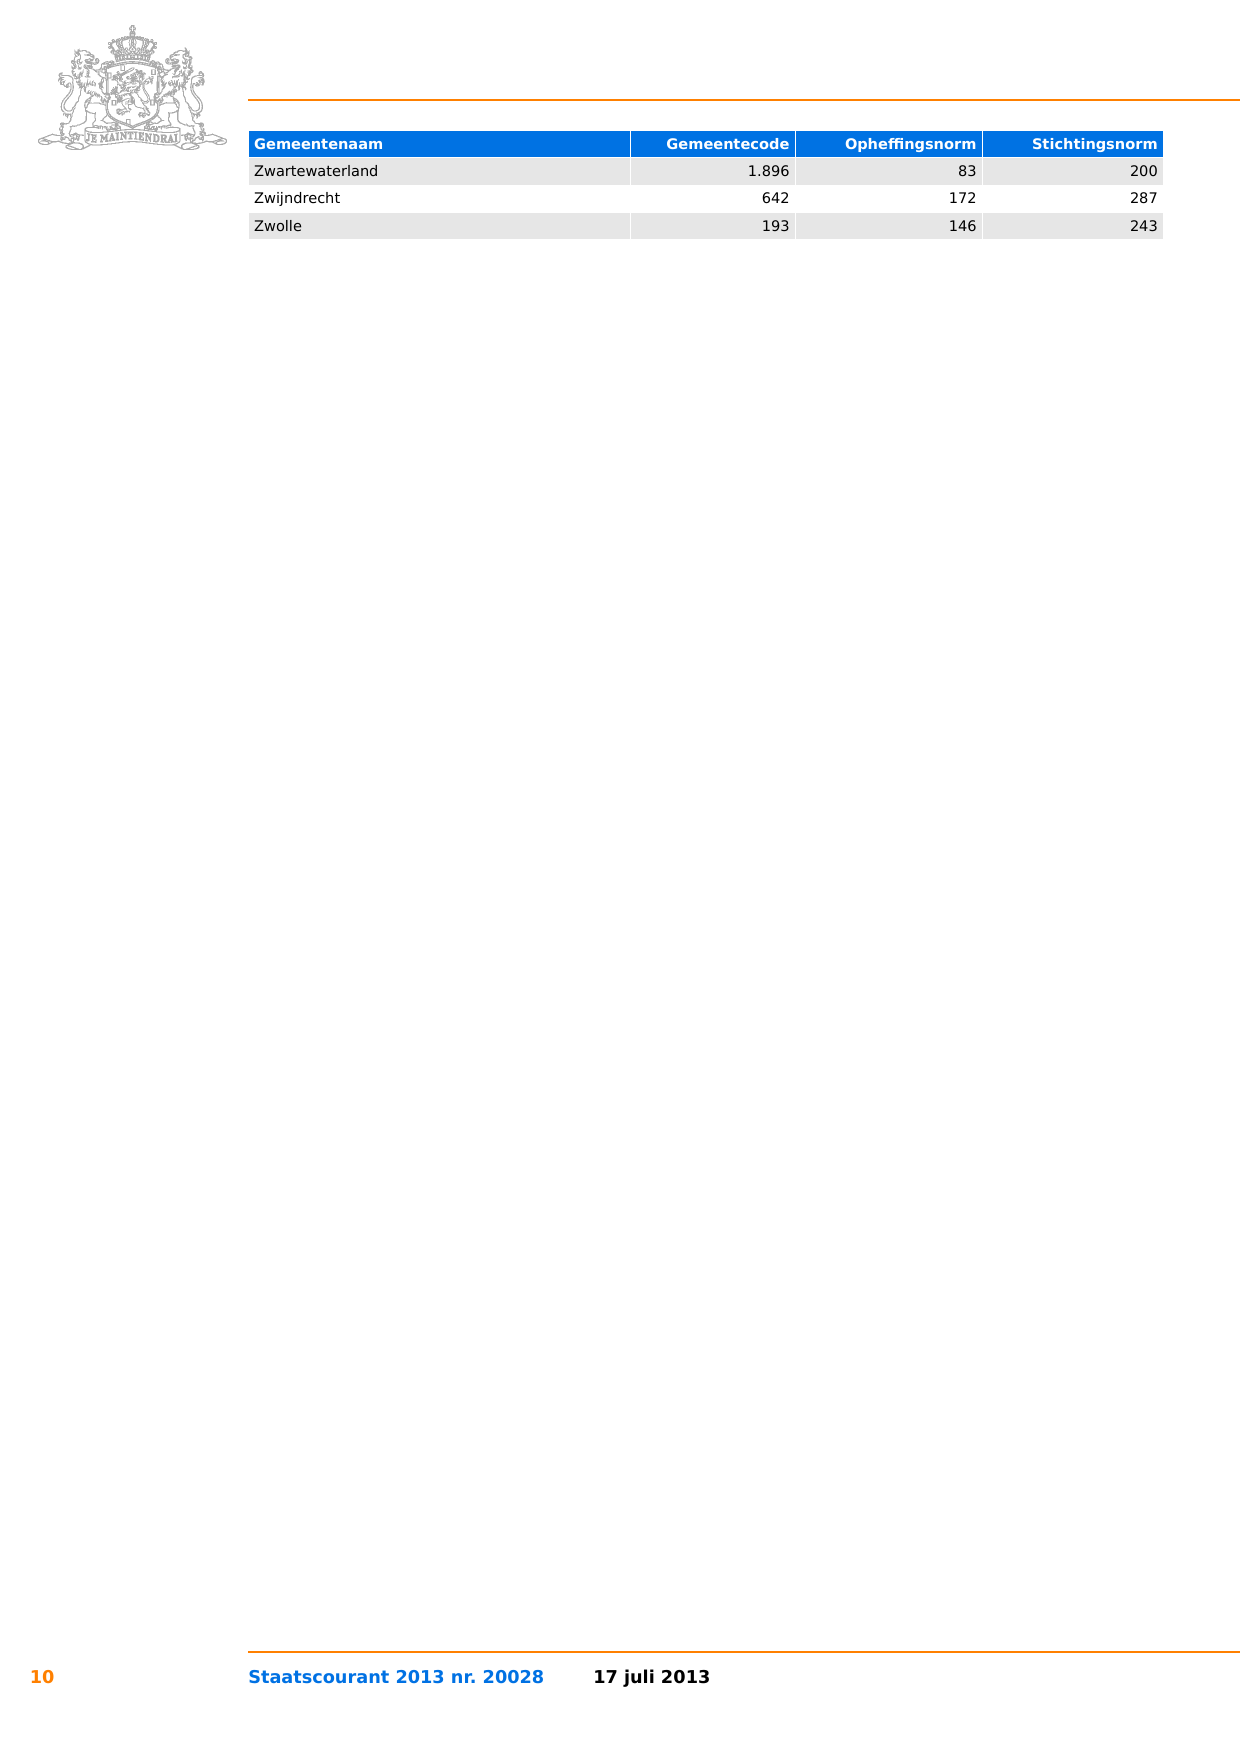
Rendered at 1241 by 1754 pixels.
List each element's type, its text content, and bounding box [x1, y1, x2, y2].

table_cell Zwolle [249, 213, 630, 239]
table_cell 243 [983, 213, 1163, 239]
table_header Stichtingsnorm [983, 131, 1163, 157]
table_cell 200 [983, 158, 1163, 185]
table_cell 172 [796, 186, 982, 212]
table_cell 1.896 [631, 158, 795, 185]
table_header Gemeentecode [631, 131, 795, 157]
table_header Gemeentenaam [249, 131, 630, 157]
table_cell 287 [983, 186, 1163, 212]
table_cell 83 [796, 158, 982, 185]
table_cell 193 [631, 213, 795, 239]
table_cell Zwijndrecht [249, 186, 630, 212]
table_cell 642 [631, 186, 795, 212]
table_cell 146 [796, 213, 982, 239]
table_header Opheffingsnorm [796, 131, 982, 157]
table_cell Zwartewaterland [249, 158, 630, 185]
picture [38, 25, 227, 150]
